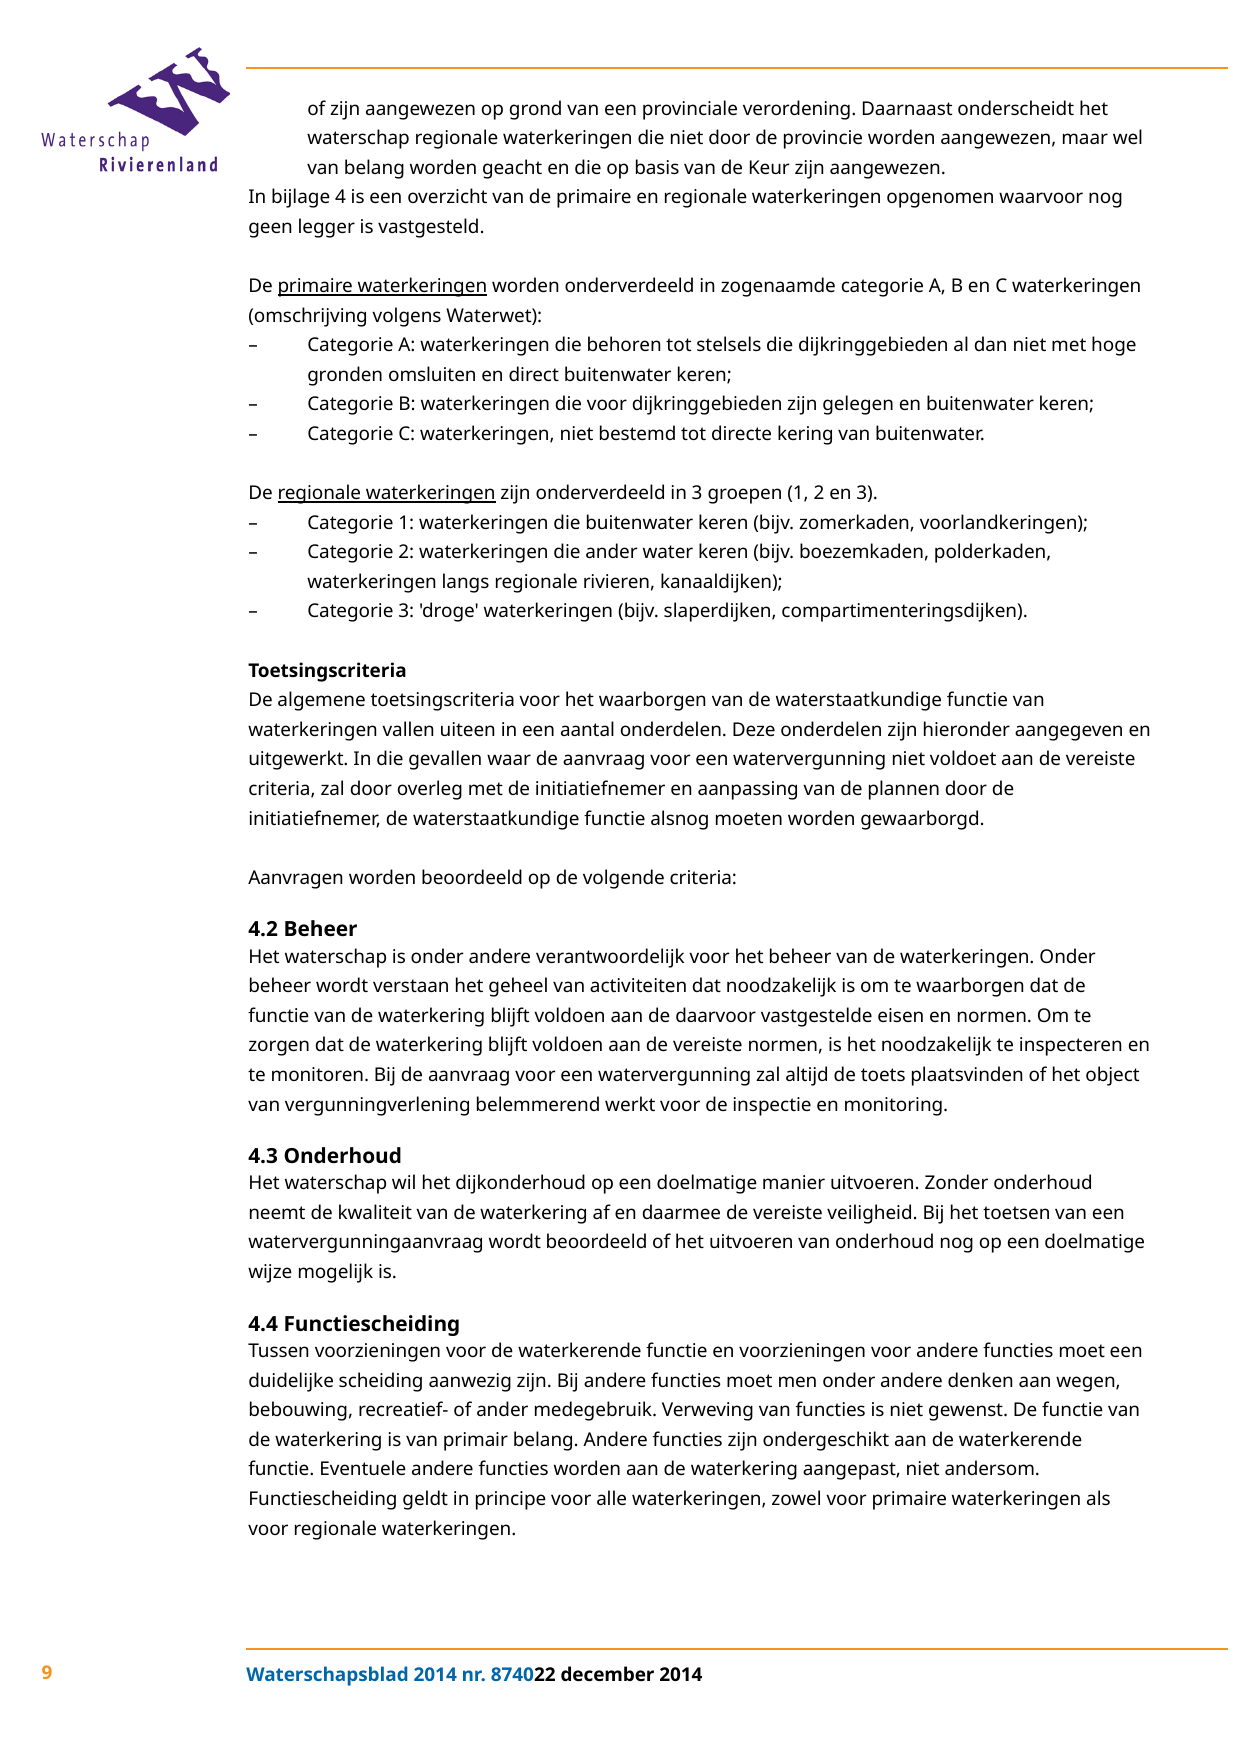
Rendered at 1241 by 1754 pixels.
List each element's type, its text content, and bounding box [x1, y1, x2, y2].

text Tussen voorzieningen voor de waterkerende functie en voorzieningen voor andere functies moet een duidelijke scheiding aanwezig zijn. Bij andere functies moet men onder andere denken aan wegen, bebouwing, recreatief- of ander medegebruik. Verweving van functies is niet gewenst. De functie van de waterkering is van primair belang. Andere functies zijn ondergeschikt aan de waterkerende functie. Eventuele andere functies worden aan de waterkering aangepast, niet andersom. [248, 1337, 1152, 1481]
list Categorie 2: waterkeringen die ander water keren (bijv. boezemkaden, polderkaden, waterkeringen langs regionale rivieren, kanaaldijken); [248, 538, 1152, 594]
text 4.2 Beheer [248, 914, 1152, 943]
list Categorie A: waterkeringen die behoren tot stelsels die dijkringgebieden al dan niet met hoge gronden omsluiten en direct buitenwater keren; [248, 331, 1152, 387]
text Het waterschap is onder andere verantwoordelijk voor het beheer van de waterkeringen. Onder beheer wordt verstaan het geheel van activiteiten dat noodzakelijk is om te waarborgen dat de functie van de waterkering blijft voldoen aan de daarvoor vastgestelde eisen en normen. Om te zorgen dat de waterkering blijft voldoen aan de vereiste normen, is het noodzakelijk te inspecteren en te monitoren. Bij de aanvraag voor een watervergunning zal altijd de toets plaatsvinden of het object van vergunningverlening belemmerend werkt voor de inspectie en monitoring. [248, 943, 1152, 1116]
text 4.4 Functiescheiding [248, 1309, 1152, 1337]
text 4.3 Onderhoud [248, 1141, 1152, 1169]
text Toetsingscriteria [248, 657, 1152, 683]
list of zijn aangewezen op grond van een provinciale verordening. Daarnaast onderscheidt het waterschap regionale waterkeringen die niet door de provincie worden aangewezen, maar wel van belang worden geacht en die op basis van de Keur zijn aangewezen. [248, 95, 1152, 180]
text Functiescheiding geldt in principe voor alle waterkeringen, zowel voor primaire waterkeringen als voor regionale waterkeringen. [248, 1485, 1152, 1540]
text De algemene toetsingscriteria voor het waarborgen van de waterstaatkundige functie van waterkeringen vallen uiteen in een aantal onderdelen. Deze onderdelen zijn hieronder aangegeven en uitgewerkt. In die gevallen waar de aanvraag voor een watervergunning niet voldoet aan de vereiste criteria, zal door overleg met de initiatiefnemer en aanpassing van de plannen door de initiatiefnemer, de waterstaatkundige functie alsnog moeten worden gewaarborgd. [248, 686, 1152, 831]
list Categorie C: waterkeringen, niet bestemd tot directe kering van buitenwater. [248, 420, 1152, 446]
text De primaire waterkeringen worden onderverdeeld in zogenaamde categorie A, B en C waterkeringen (omschrijving volgens Waterwet): [248, 272, 1152, 328]
list Categorie B: waterkeringen die voor dijkringgebieden zijn gelegen en buitenwater keren; [248, 391, 1152, 416]
list Categorie 1: waterkeringen die buitenwater keren (bijv. zomerkaden, voorlandkeringen); [248, 509, 1152, 535]
list Categorie 3: 'droge' waterkeringen (bijv. slaperdijken, compartimenteringsdijken). [248, 598, 1152, 623]
text In bijlage 4 is een overzicht van de primaire en regionale waterkeringen opgenomen waarvoor nog geen legger is vastgesteld. [248, 183, 1152, 239]
text Het waterschap wil het dijkonderhoud op een doelmatige manier uitvoeren. Zonder onderhoud neemt de kwaliteit van de waterkering af en daarmee de vereiste veiligheid. Bij het toetsen van een watervergunningaanvraag wordt beoordeeld of het uitvoeren van onderhoud nog op een doelmatige wijze mogelijk is. [248, 1169, 1152, 1284]
picture [41, 47, 231, 172]
text Aanvragen worden beoordeeld op de volgende criteria: [248, 864, 1152, 890]
text De regionale waterkeringen zijn onderverdeeld in 3 groepen (1, 2 en 3). [248, 479, 1152, 505]
